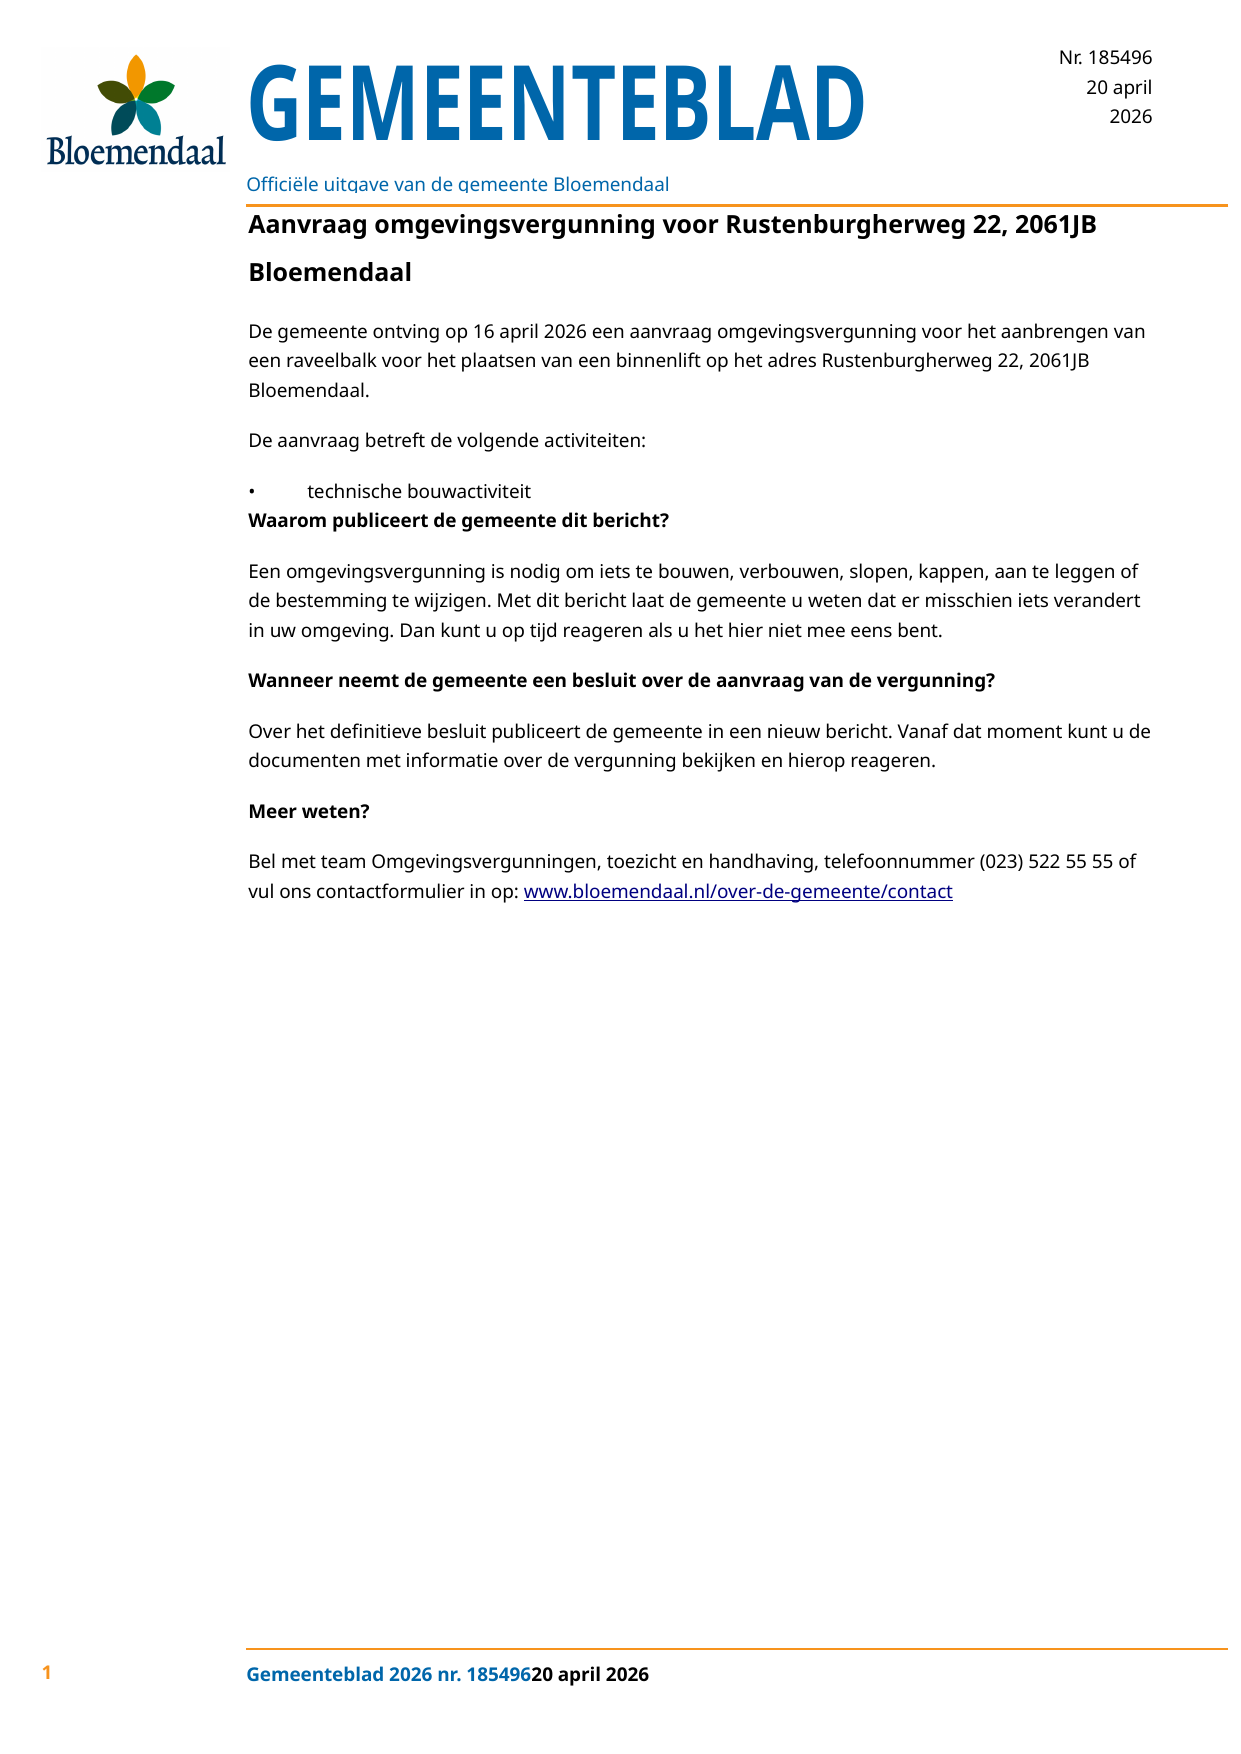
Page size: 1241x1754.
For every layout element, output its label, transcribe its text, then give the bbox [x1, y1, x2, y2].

text Aanvraag omgevingsvergunning voor Rustenburgherweg 22, 2061JB Bloemendaal [248, 207, 1152, 288]
text Een omgevingsvergunning is nodig om iets te bouwen, verbouwen, slopen, kappen, aan te leggen of de bestemming te wijzigen. Met dit bericht laat de gemeente u weten dat er misschien iets verandert in uw omgeving. Dan kunt u op tijd reageren als u het hier niet mee eens bent. [248, 558, 1152, 643]
text Bel met team Omgevingsvergunningen, toezicht en handhaving, telefoonnummer (023) 522 55 55 of vul ons contactformulier in op: www.bloemendaal.nl/over-de-gemeente/contact [248, 848, 1152, 904]
text De aanvraag betreft de volgende activiteiten: [248, 427, 1152, 453]
list technische bouwactiviteit [248, 478, 1152, 504]
text Waarom publiceert de gemeente dit bericht? [248, 507, 1152, 533]
text De gemeente ontving op 16 april 2026 een aanvraag omgevingsvergunning voor het aanbrengen van een raveelbalk voor het plaatsen van een binnenlift op het adres Rustenburgherweg 22, 2061JB Bloemendaal. [248, 318, 1152, 403]
text Over het definitieve besluit publiceert de gemeente in een nieuw bericht. Vanaf dat moment kunt u de documenten met informatie over de vergunning bekijken en hierop reageren. [248, 718, 1152, 773]
text Wanneer neemt de gemeente een besluit over de aanvraag van de vergunning? [248, 667, 1152, 693]
text Meer weten? [248, 798, 1152, 824]
picture [41, 47, 231, 172]
